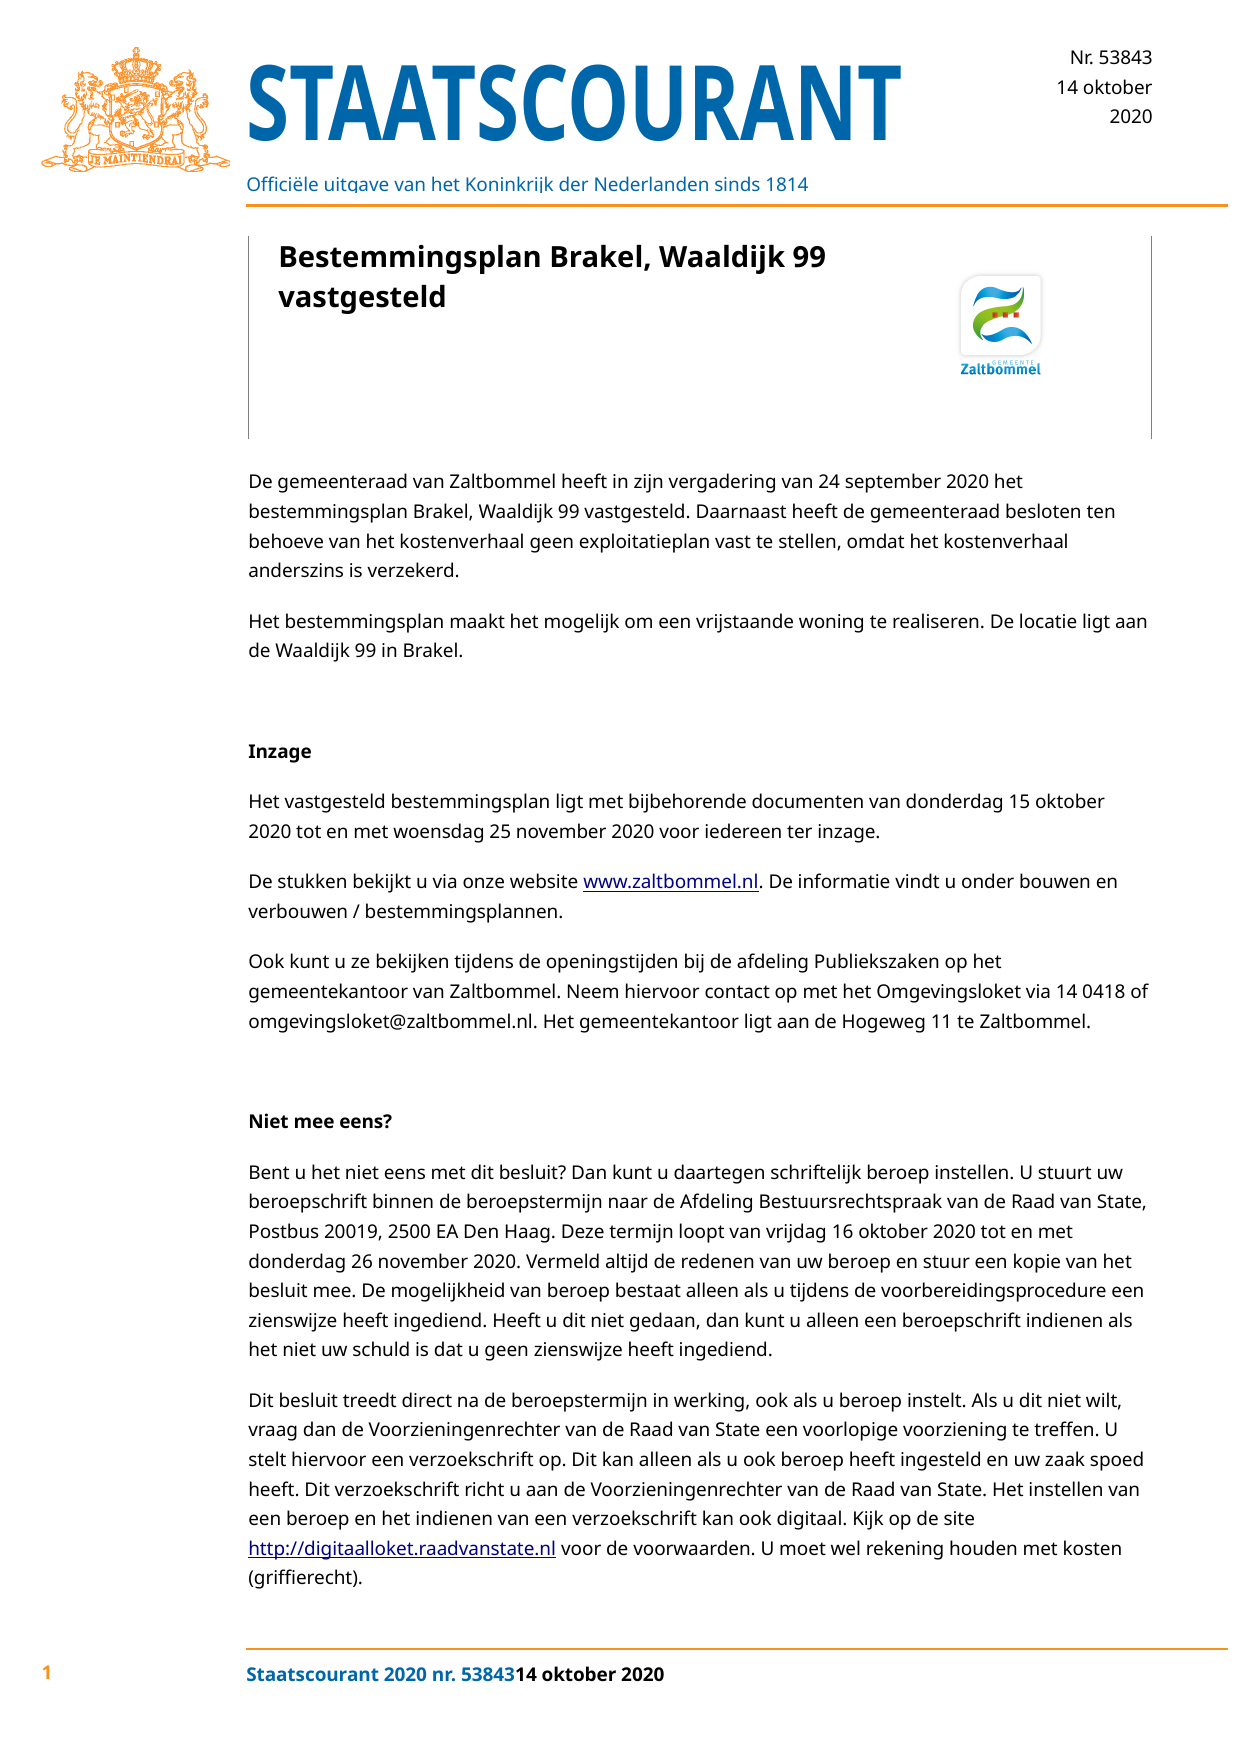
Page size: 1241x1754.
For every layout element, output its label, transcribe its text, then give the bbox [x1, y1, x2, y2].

text Niet mee eens? [248, 1109, 1152, 1134]
text Bent u het niet eens met dit besluit? Dan kunt u daartegen schriftelijk beroep instellen. U stuurt uw beroepschrift binnen de beroepstermijn naar de Afdeling Bestuursrechtspraak van de Raad van State, Postbus 20019, 2500 EA Den Haag. Deze termijn loopt van vrijdag 16 oktober 2020 tot en met donderdag 26 november 2020. Vermeld altijd de redenen van uw beroep en stuur een kopie van het besluit mee. De mogelijkheid van beroep bestaat alleen als u tijdens de voorbereidingsprocedure een zienswijze heeft ingediend. Heeft u dit niet gedaan, dan kunt u alleen een beroepschrift indienen als het niet uw schuld is dat u geen zienswijze heeft ingediend. [248, 1159, 1152, 1362]
text De stukken bekijkt u via onze website www.zaltbommel.nl. De informatie vindt u onder bouwen en verbouwen / bestemmingsplannen. [248, 869, 1152, 924]
text Ook kunt u ze bekijken tijdens de openingstijden bij de afdeling Publiekszaken op het gemeentekantoor van Zaltbommel. Neem hiervoor contact op met het Omgevingsloket via 14 0418 of omgevingsloket@zaltbommel.nl. Het gemeentekantoor ligt aan de Hogeweg 11 te Zaltbommel. [248, 949, 1152, 1033]
table_header [1080, 236, 1151, 413]
text Dit besluit treedt direct na de beroepstermijn in werking, ook als u beroep instelt. Als u dit niet wilt, vraag dan de Voorzieningenrechter van de Raad van State een voorlopige voorziening te treffen. U stelt hiervoor een verzoekschrift op. Dit kan alleen als u ook beroep heeft ingesteld en uw zaak spoed heeft. Dit verzoekschrift richt u aan de Voorzieningenrechter van de Raad van State. Het instellen van een beroep en het indienen van een verzoekschrift kan ook digitaal. Kijk op de site http://digitaalloket.raadvanstate.nl voor de voorwaarden. U moet wel rekening houden met kosten (griffierecht). [248, 1387, 1152, 1590]
text Het vastgesteld bestemmingsplan ligt met bijbehorende documenten van donderdag 15 oktober 2020 tot en met woensdag 25 november 2020 voor iedereen ter inzage. [248, 789, 1152, 844]
picture [41, 47, 231, 172]
table_header [850, 236, 921, 413]
table_header Bestemmingsplan Brakel, Waaldijk 99 vastgesteld [249, 236, 850, 439]
text De gemeenteraad van Zaltbommel heeft in zijn vergadering van 24 september 2020 het bestemmingsplan Brakel, Waaldijk 99 vastgesteld. Daarnaast heeft de gemeenteraad besloten ten behoeve van het kostenverhaal geen exploitatieplan vast te stellen, omdat het kostenverhaal anderszins is verzekerd. [248, 469, 1152, 583]
text Het bestemmingsplan maakt het mogelijk om een vrijstaande woning te realiseren. De locatie ligt aan de Waaldijk 99 in Brakel. [248, 608, 1152, 663]
table_header [850, 414, 1151, 439]
text Inzage [248, 738, 1152, 764]
picture [921, 236, 1080, 414]
